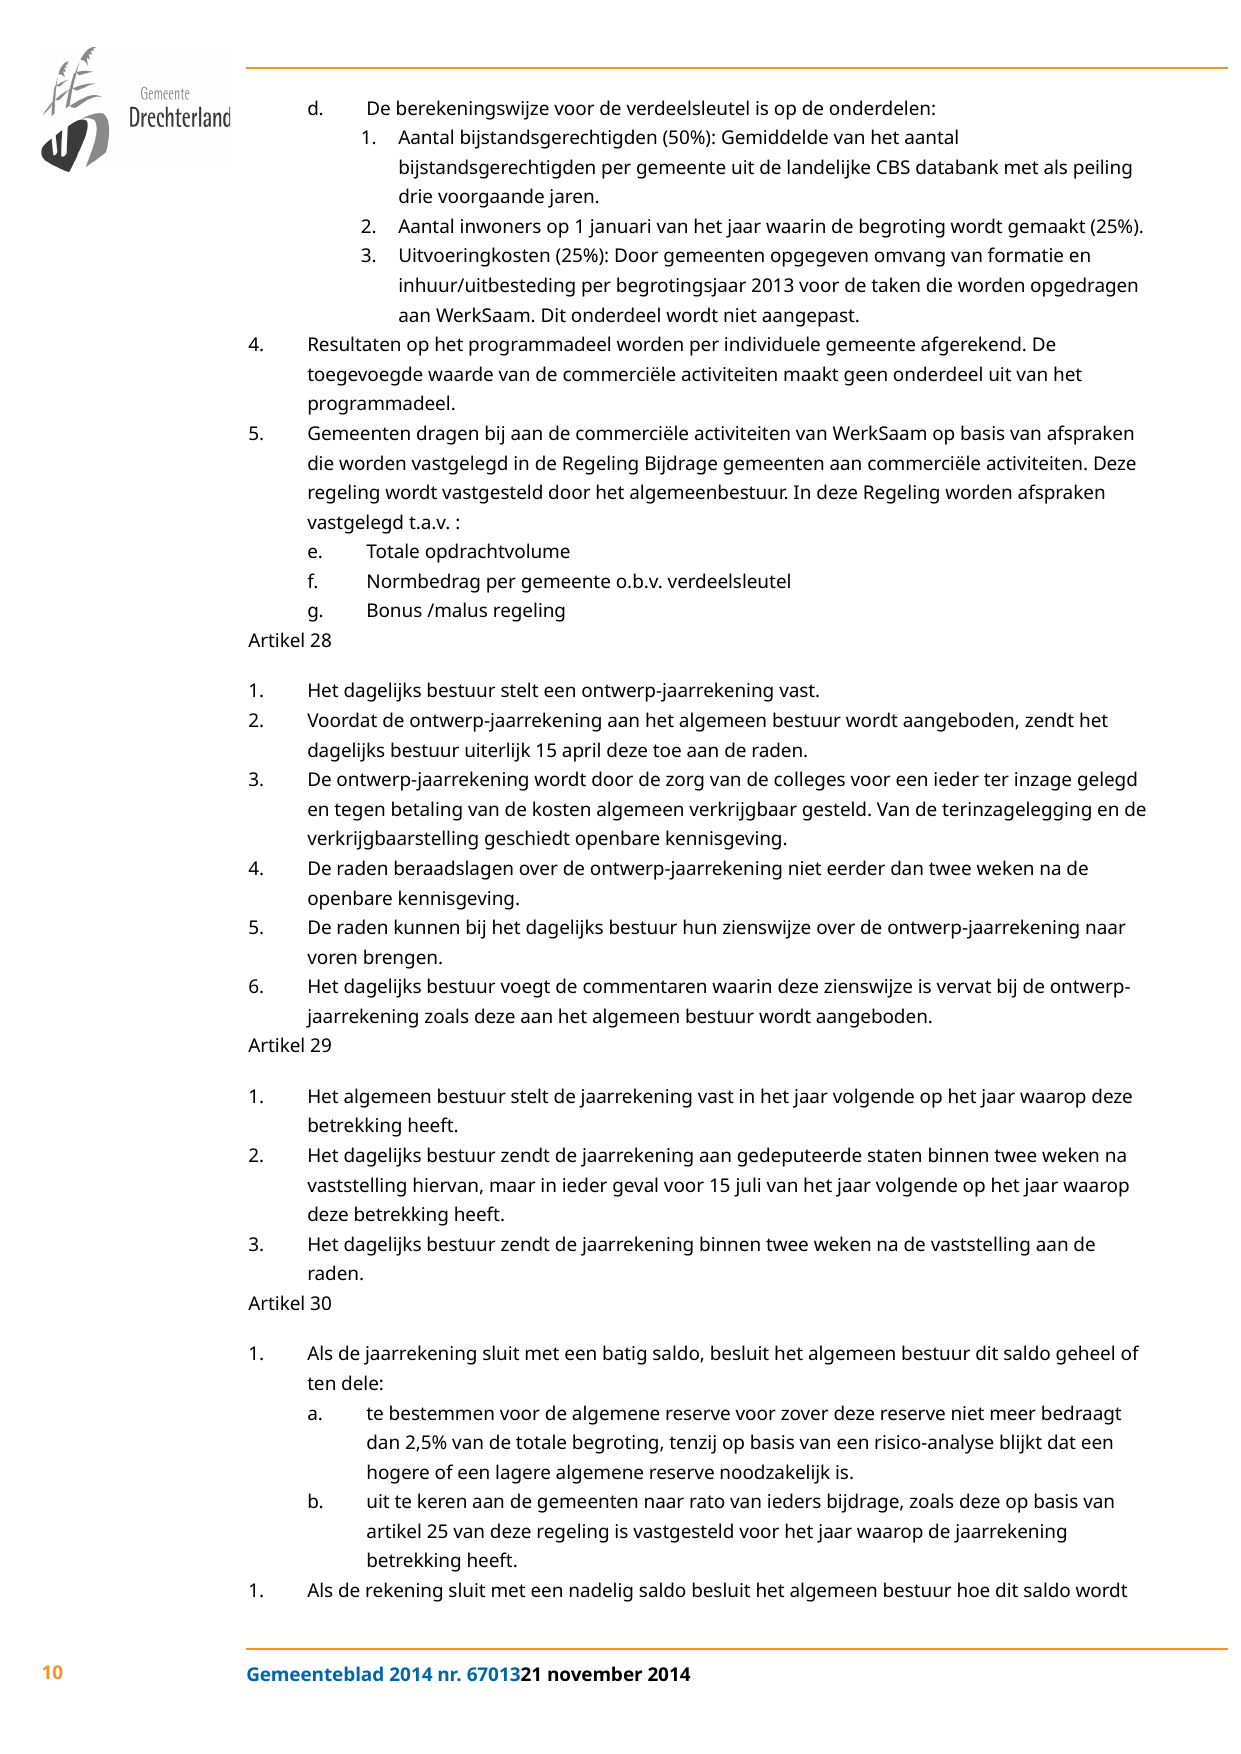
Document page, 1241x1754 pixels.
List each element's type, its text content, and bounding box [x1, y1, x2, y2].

list De ontwerp-jaarrekening wordt door de zorg van de colleges voor een ieder ter inzage gelegd en tegen betaling van de kosten algemeen verkrijgbaar gesteld. Van de terinzagelegging en de verkrijgbaarstelling geschiedt openbare kennisgeving. [248, 766, 1152, 851]
list te bestemmen voor de algemene reserve voor zover deze reserve niet meer bedraagt dan 2,5% van de totale begroting, tenzij op basis van een risico-analyse blijkt dat een hogere of een lagere algemene reserve noodzakelijk is. [307, 1400, 1152, 1485]
list Het dagelijks bestuur voegt de commentaren waarin deze zienswijze is vervat bij de ontwerp-jaarrekening zoals deze aan het algemeen bestuur wordt aangeboden. [248, 973, 1152, 1029]
list Totale opdrachtvolume [307, 538, 1152, 564]
list Het algemeen bestuur stelt de jaarrekening vast in het jaar volgende op het jaar waarop deze betrekking heeft. [248, 1083, 1152, 1138]
text Artikel 30 [248, 1290, 1152, 1316]
list Uitvoeringkosten (25%): Door gemeenten opgegeven omvang van formatie en inhuur/uitbesteding per begrotingsjaar 2013 voor de taken die worden opgedragen aan WerkSaam. Dit onderdeel wordt niet aangepast. [361, 243, 1152, 328]
list Het dagelijks bestuur zendt de jaarrekening binnen twee weken na de vaststelling aan de raden. [248, 1231, 1152, 1286]
list Aantal inwoners op 1 januari van het jaar waarin de begroting wordt gemaakt (25%). [361, 213, 1152, 239]
list Aantal bijstandsgerechtigden (50%): Gemiddelde van het aantal bijstandsgerechtigden per gemeente uit de landelijke CBS databank met als peiling drie voorgaande jaren. [361, 124, 1152, 209]
list Bonus /malus regeling [307, 598, 1152, 623]
list Als de jaarrekening sluit met een batig saldo, besluit het algemeen bestuur dit saldo geheel of ten dele: [248, 1341, 1152, 1396]
list De raden beraadslagen over de ontwerp-jaarrekening niet eerder dan twee weken na de openbare kennisgeving. [248, 855, 1152, 911]
list Resultaten op het programmadeel worden per individuele gemeente afgerekend. De toegevoegde waarde van de commerciële activiteiten maakt geen onderdeel uit van het programmadeel. [248, 331, 1152, 416]
list De berekeningswijze voor de verdeelsleutel is op de onderdelen: [307, 95, 1152, 121]
list Het dagelijks bestuur zendt de jaarrekening aan gedeputeerde staten binnen twee weken na vaststelling hiervan, maar in ieder geval voor 15 juli van het jaar volgende op het jaar waarop deze betrekking heeft. [248, 1142, 1152, 1227]
picture [41, 47, 231, 172]
list Gemeenten dragen bij aan de commerciële activiteiten van WerkSaam op basis van afspraken die worden vastgelegd in de Regeling Bijdrage gemeenten aan commerciële activiteiten. Deze regeling wordt vastgesteld door het algemeenbestuur. In deze Regeling worden afspraken vastgelegd t.a.v. : [248, 420, 1152, 535]
list De raden kunnen bij het dagelijks bestuur hun zienswijze over de ontwerp-jaarrekening naar voren brengen. [248, 914, 1152, 970]
list Normbedrag per gemeente o.b.v. verdeelsleutel [307, 568, 1152, 594]
list Als de rekening sluit met een nadelig saldo besluit het algemeen bestuur hoe dit saldo wordt [248, 1577, 1152, 1603]
list uit te keren aan de gemeenten naar rato van ieders bijdrage, zoals deze op basis van artikel 25 van deze regeling is vastgesteld voor het jaar waarop de jaarrekening betrekking heeft. [307, 1488, 1152, 1573]
text Artikel 28 [248, 627, 1152, 653]
list Het dagelijks bestuur stelt een ontwerp-jaarrekening vast. [248, 678, 1152, 703]
text Artikel 29 [248, 1033, 1152, 1058]
list Voordat de ontwerp-jaarrekening aan het algemeen bestuur wordt aangeboden, zendt het dagelijks bestuur uiterlijk 15 april deze toe aan de raden. [248, 707, 1152, 763]
